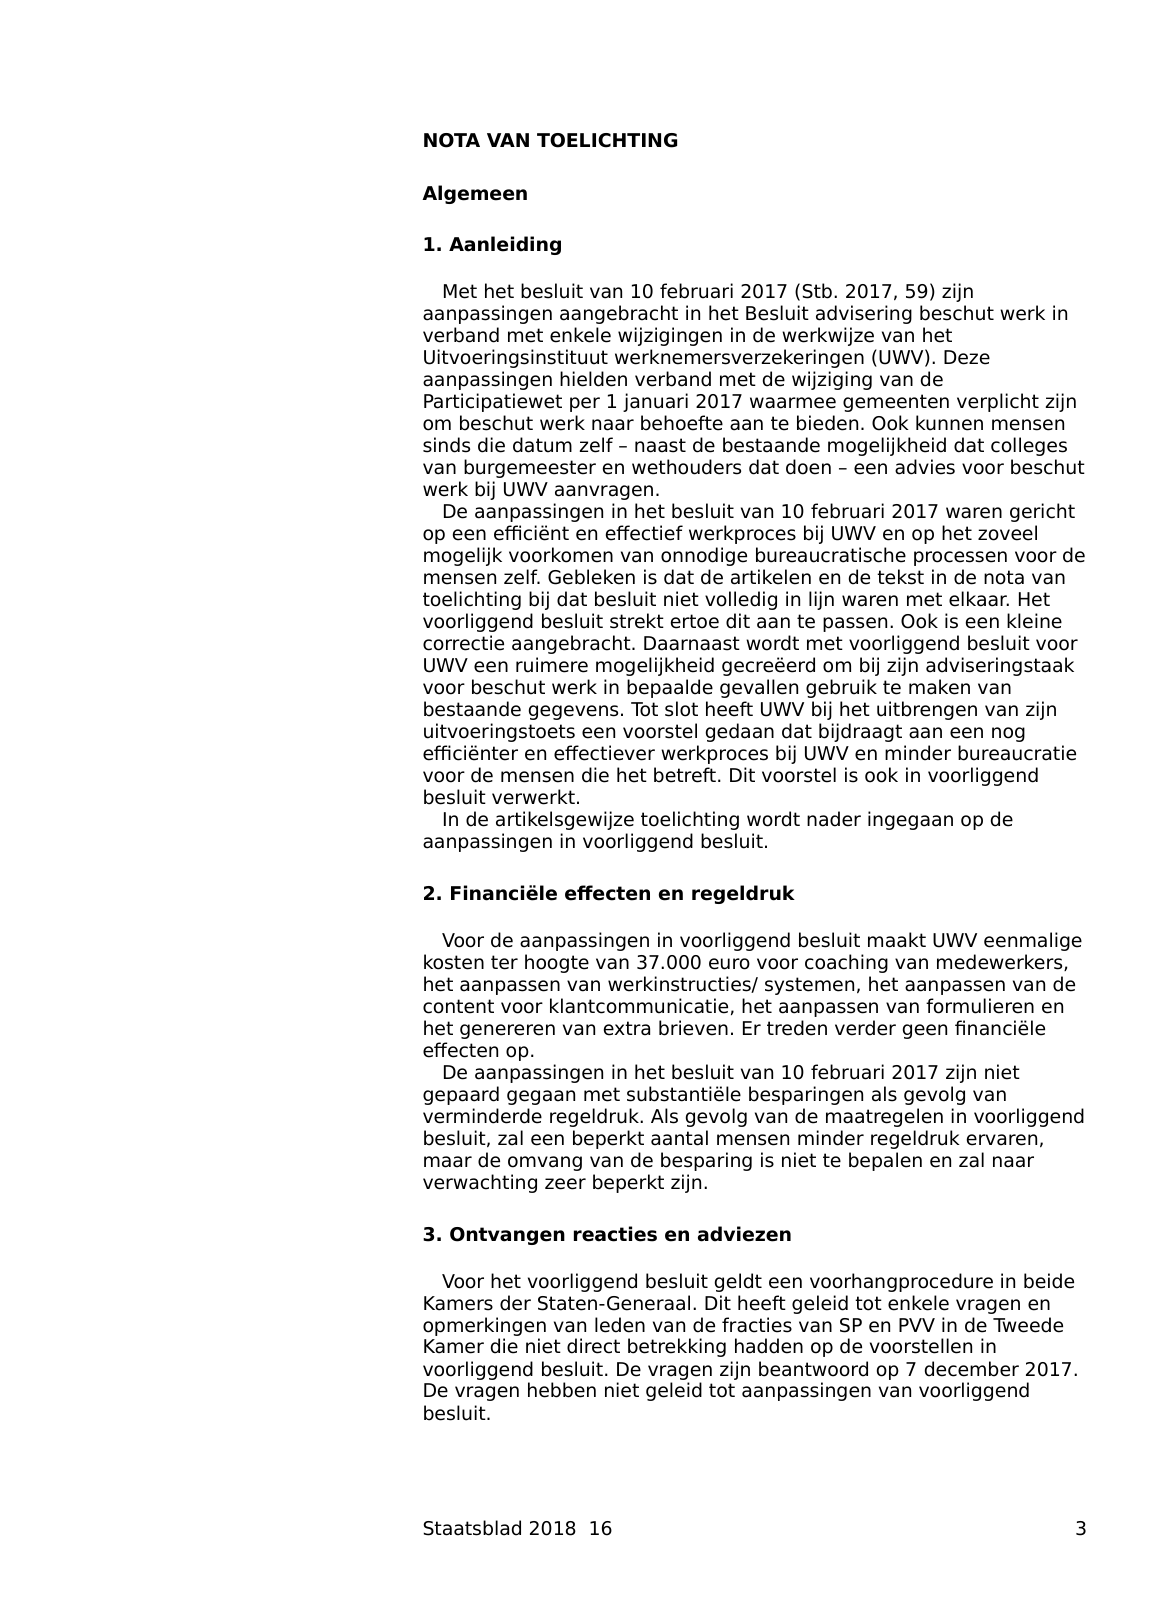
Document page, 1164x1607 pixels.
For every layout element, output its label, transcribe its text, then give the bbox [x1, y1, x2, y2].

text In de artikelsgewijze toelichting wordt nader ingegaan op de aanpassingen in voorliggend besluit. [422, 809, 1087, 853]
text De aanpassingen in het besluit van 10 februari 2017 waren gericht op een efficiënt en effectief werkproces bij UWV en op het zoveel mogelijk voorkomen van onnodige bureaucratische processen voor de mensen zelf. Gebleken is dat de artikelen en de tekst in de nota van toelichting bij dat besluit niet volledig in lijn waren met elkaar. Het voorliggend besluit strekt ertoe dit aan te passen. Ook is een kleine correctie aangebracht. Daarnaast wordt met voorliggend besluit voor UWV een ruimere mogelijkheid gecreëerd om bij zijn adviseringstaak voor beschut werk in bepaalde gevallen gebruik te maken van bestaande gegevens. Tot slot heeft UWV bij het uitbrengen van zijn uitvoeringstoets een voorstel gedaan dat bijdraagt aan een nog efficiënter en effectiever werkproces bij UWV en minder bureaucratie voor de mensen die het betreft. Dit voorstel is ook in voorliggend besluit verwerkt. [422, 501, 1087, 809]
text Voor de aanpassingen in voorliggend besluit maakt UWV eenmalige kosten ter hoogte van 37.000 euro voor coaching van medewerkers, het aanpassen van werkinstructies/ systemen, het aanpassen van de content voor klantcommunicatie, het aanpassen van formulieren en het genereren van extra brieven. Er treden verder geen financiële effecten op. [422, 930, 1087, 1062]
subtitle 3. Ontvangen reacties en adviezen [422, 1223, 1087, 1246]
subtitle 2. Financiële effecten en regeldruk [422, 883, 1087, 905]
text Met het besluit van 10 februari 2017 (Stb. 2017, 59) zijn aanpassingen aangebracht in het Besluit advisering beschut werk in verband met enkele wijzigingen in de werkwijze van het Uitvoeringsinstituut werknemersverzekeringen (UWV). Deze aanpassingen hielden verband met de wijziging van de Participatiewet per 1 januari 2017 waarmee gemeenten verplicht zijn om beschut werk naar behoefte aan te bieden. Ook kunnen mensen sinds die datum zelf – naast de bestaande mogelijkheid dat colleges van burgemeester en wethouders dat doen – een advies voor beschut werk bij UWV aanvragen. [422, 281, 1087, 501]
text Voor het voorliggend besluit geldt een voorhangprocedure in beide Kamers der Staten-Generaal. Dit heeft geleid tot enkele vragen en opmerkingen van leden van de fracties van SP en PVV in de Tweede Kamer die niet direct betrekking hadden op de voorstellen in voorliggend besluit. De vragen zijn beantwoord op 7 december 2017. De vragen hebben niet geleid tot aanpassingen van voorliggend besluit. [422, 1271, 1087, 1424]
text De aanpassingen in het besluit van 10 februari 2017 zijn niet gepaard gegaan met substantiële besparingen als gevolg van verminderde regeldruk. Als gevolg van de maatregelen in voorliggend besluit, zal een beperkt aantal mensen minder regeldruk ervaren, maar de omvang van de besparing is niet te bepalen en zal naar verwachting zeer beperkt zijn. [422, 1062, 1087, 1193]
subtitle Algemeen [422, 182, 1087, 204]
subtitle NOTA VAN TOELICHTING [422, 130, 1087, 152]
subtitle 1. Aanleiding [422, 234, 1087, 256]
